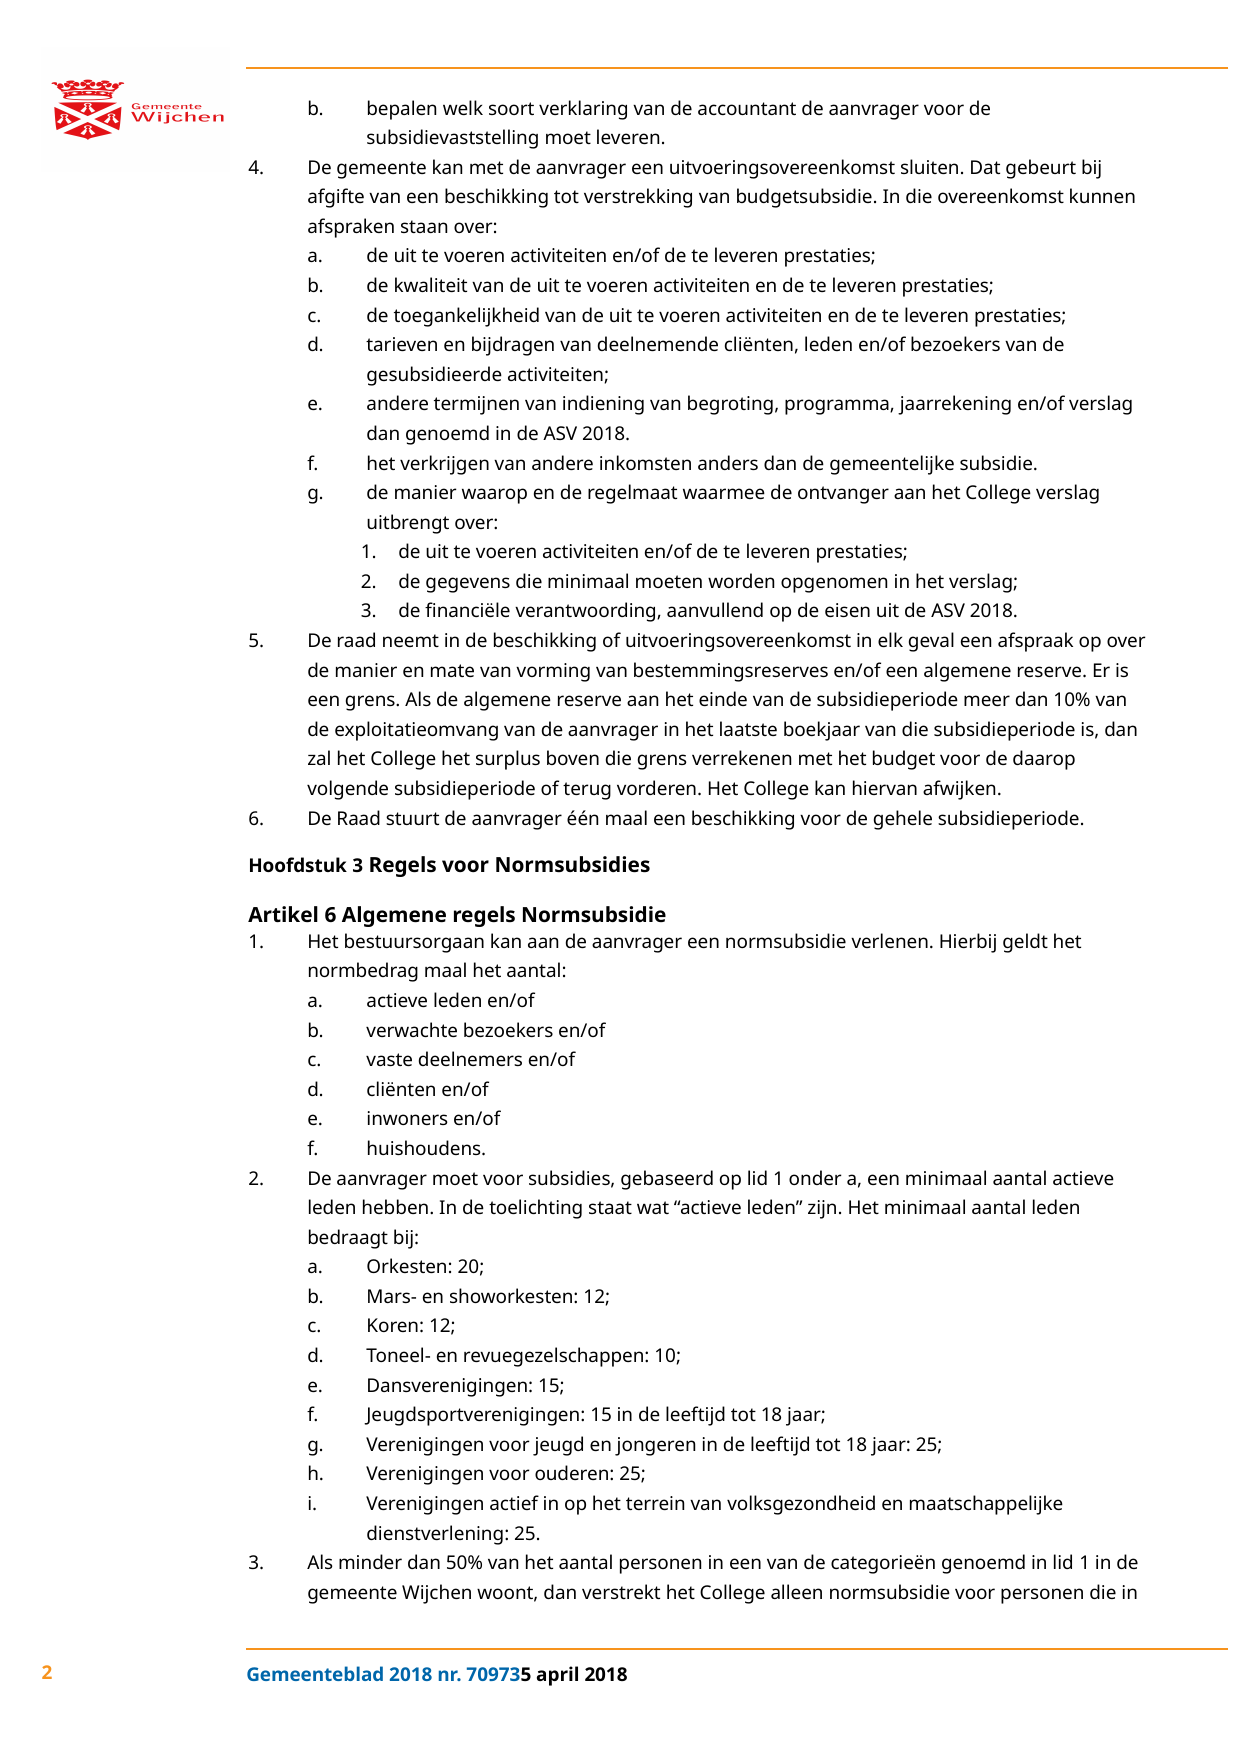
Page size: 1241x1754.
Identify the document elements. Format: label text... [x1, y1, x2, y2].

list De raad neemt in de beschikking of uitvoeringsovereenkomst in elk geval een afspraak op over de manier en mate van vorming van bestemmingsreserves en/of een algemene reserve. Er is een grens. Als de algemene reserve aan het einde van de subsidieperiode meer dan 10% van de exploitatieomvang van de aanvrager in het laatste boekjaar van die subsidieperiode is, dan zal het College het surplus boven die grens verrekenen met het budget voor de daarop volgende subsidieperiode of terug vorderen. Het College kan hiervan afwijken. [248, 627, 1152, 801]
list actieve leden en/of [307, 987, 1152, 1013]
list inwoners en/of [307, 1106, 1152, 1131]
list Dansverenigingen: 15; [307, 1372, 1152, 1398]
list Orkesten: 20; [307, 1253, 1152, 1279]
list andere termijnen van indiening van begroting, programma, jaarrekening en/of verslag dan genoemd in de ASV 2018. [307, 391, 1152, 446]
list de toegankelijkheid van de uit te voeren activiteiten en de te leveren prestaties; [307, 302, 1152, 328]
list Verenigingen voor ouderen: 25; [307, 1461, 1152, 1486]
list de gegevens die minimaal moeten worden opgenomen in het verslag; [361, 568, 1152, 594]
list De aanvrager moet voor subsidies, gebaseerd op lid 1 onder a, een minimaal aantal actieve leden hebben. In de toelichting staat wat “actieve leden” zijn. Het minimaal aantal leden bedraagt bij: [248, 1165, 1152, 1250]
list Verenigingen voor jeugd en jongeren in de leeftijd tot 18 jaar: 25; [307, 1431, 1152, 1457]
list huishoudens. [307, 1135, 1152, 1161]
list Als minder dan 50% van het aantal personen in een van de categorieën genoemd in lid 1 in de gemeente Wijchen woont, dan verstrekt het College alleen normsubsidie voor personen die in [248, 1549, 1152, 1605]
list de financiële verantwoording, aanvullend op de eisen uit de ASV 2018. [361, 598, 1152, 623]
list De Raad stuurt de aanvrager één maal een beschikking voor de gehele subsidieperiode. [248, 805, 1152, 831]
list bepalen welk soort verklaring van de accountant de aanvrager voor de subsidievaststelling moet leveren. [307, 95, 1152, 150]
text Hoofdstuk 3 Regels voor Normsubsidies [248, 850, 1152, 879]
list verwachte bezoekers en/of [307, 1017, 1152, 1043]
list cliënten en/of [307, 1076, 1152, 1102]
list de manier waarop en de regelmaat waarmee de ontvanger aan het College verslag uitbrengt over: [307, 479, 1152, 535]
text Artikel 6 Algemene regels Normsubsidie [248, 900, 1152, 928]
list Het bestuursorgaan kan aan de aanvrager een normsubsidie verlenen. Hierbij geldt het normbedrag maal het aantal: [248, 928, 1152, 983]
list tarieven en bijdragen van deelnemende cliënten, leden en/of bezoekers van de gesubsidieerde activiteiten; [307, 331, 1152, 387]
list Koren: 12; [307, 1313, 1152, 1338]
list vaste deelnemers en/of [307, 1046, 1152, 1072]
list Mars- en showorkesten: 12; [307, 1283, 1152, 1309]
list de uit te voeren activiteiten en/of de te leveren prestaties; [361, 538, 1152, 564]
list de uit te voeren activiteiten en/of de te leveren prestaties; [307, 243, 1152, 268]
list Toneel- en revuegezelschappen: 10; [307, 1342, 1152, 1368]
list Verenigingen actief in op het terrein van volksgezondheid en maatschappelijke dienstverlening: 25. [307, 1490, 1152, 1546]
picture [41, 47, 231, 172]
list de kwaliteit van de uit te voeren activiteiten en de te leveren prestaties; [307, 272, 1152, 298]
list het verkrijgen van andere inkomsten anders dan de gemeentelijke subsidie. [307, 450, 1152, 476]
list De gemeente kan met de aanvrager een uitvoeringsovereenkomst sluiten. Dat gebeurt bij afgifte van een beschikking tot verstrekking van budgetsubsidie. In die overeenkomst kunnen afspraken staan over: [248, 154, 1152, 239]
list Jeugdsportverenigingen: 15 in de leeftijd tot 18 jaar; [307, 1401, 1152, 1427]
